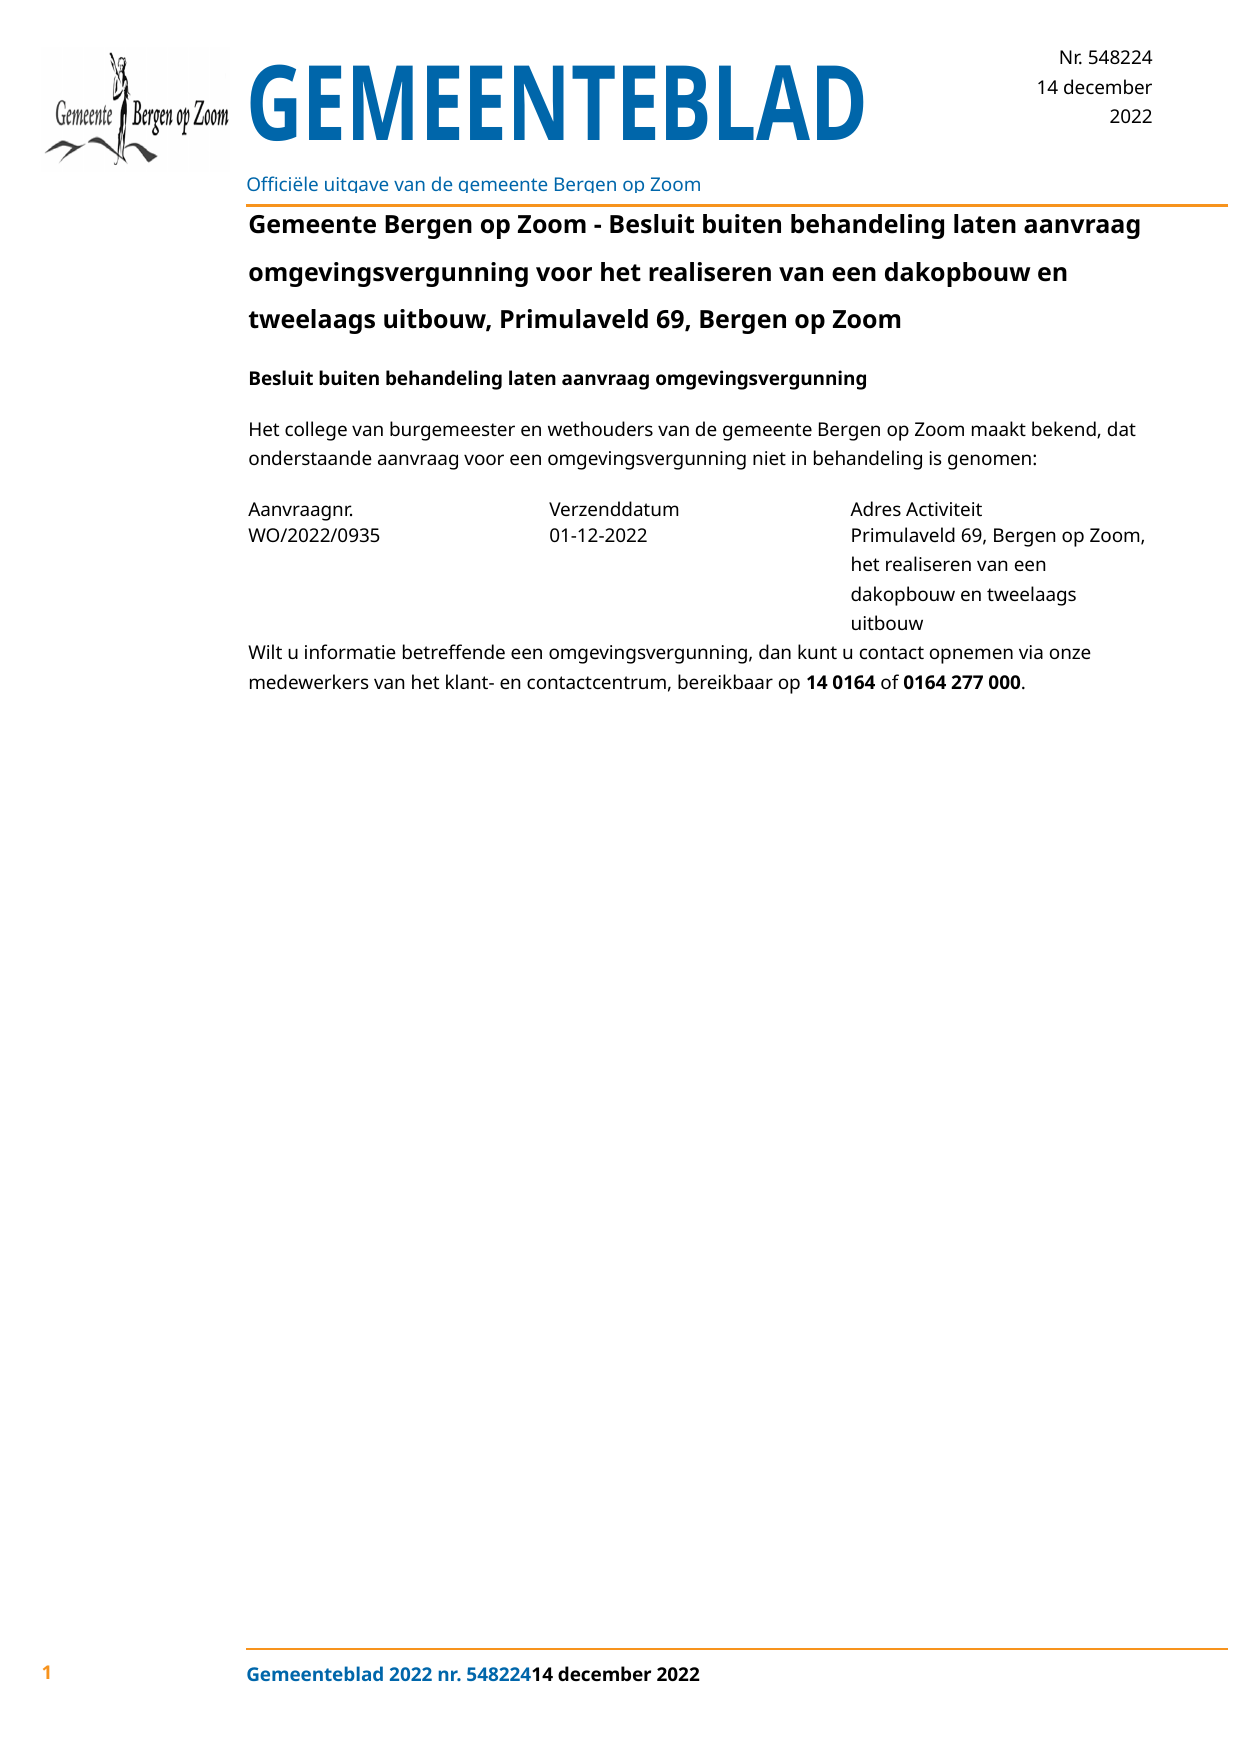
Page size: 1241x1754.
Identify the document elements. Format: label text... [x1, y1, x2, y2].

text Wilt u informatie betreffende een omgevingsvergunning, dan kunt u contact opnemen via onze medewerkers van het klant- en contactcentrum, bereikbaar op 14 0164 of 0164 277 000. [248, 639, 1152, 695]
table_cell 01-12-2022 [549, 522, 850, 636]
table_header Adres Activiteit [850, 496, 1152, 522]
table_cell WO/2022/0935 [248, 522, 549, 636]
text Besluit buiten behandeling laten aanvraag omgevingsvergunning [248, 366, 1152, 391]
picture [41, 47, 231, 172]
text Het college van burgemeester en wethouders van de gemeente Bergen op Zoom maakt bekend, dat onderstaande aanvraag voor een omgevingsvergunning niet in behandeling is genomen: [248, 416, 1152, 471]
text Gemeente Bergen op Zoom - Besluit buiten behandeling laten aanvraag omgevingsvergunning voor het realiseren van een dakopbouw en tweelaags uitbouw, Primulaveld 69, Bergen op Zoom [248, 207, 1152, 336]
table_header Aanvraagnr. [248, 496, 549, 522]
table_header Verzenddatum [549, 496, 850, 522]
table_cell Primulaveld 69, Bergen op Zoom, het realiseren van een dakopbouw en tweelaags uitbouw [850, 522, 1152, 636]
